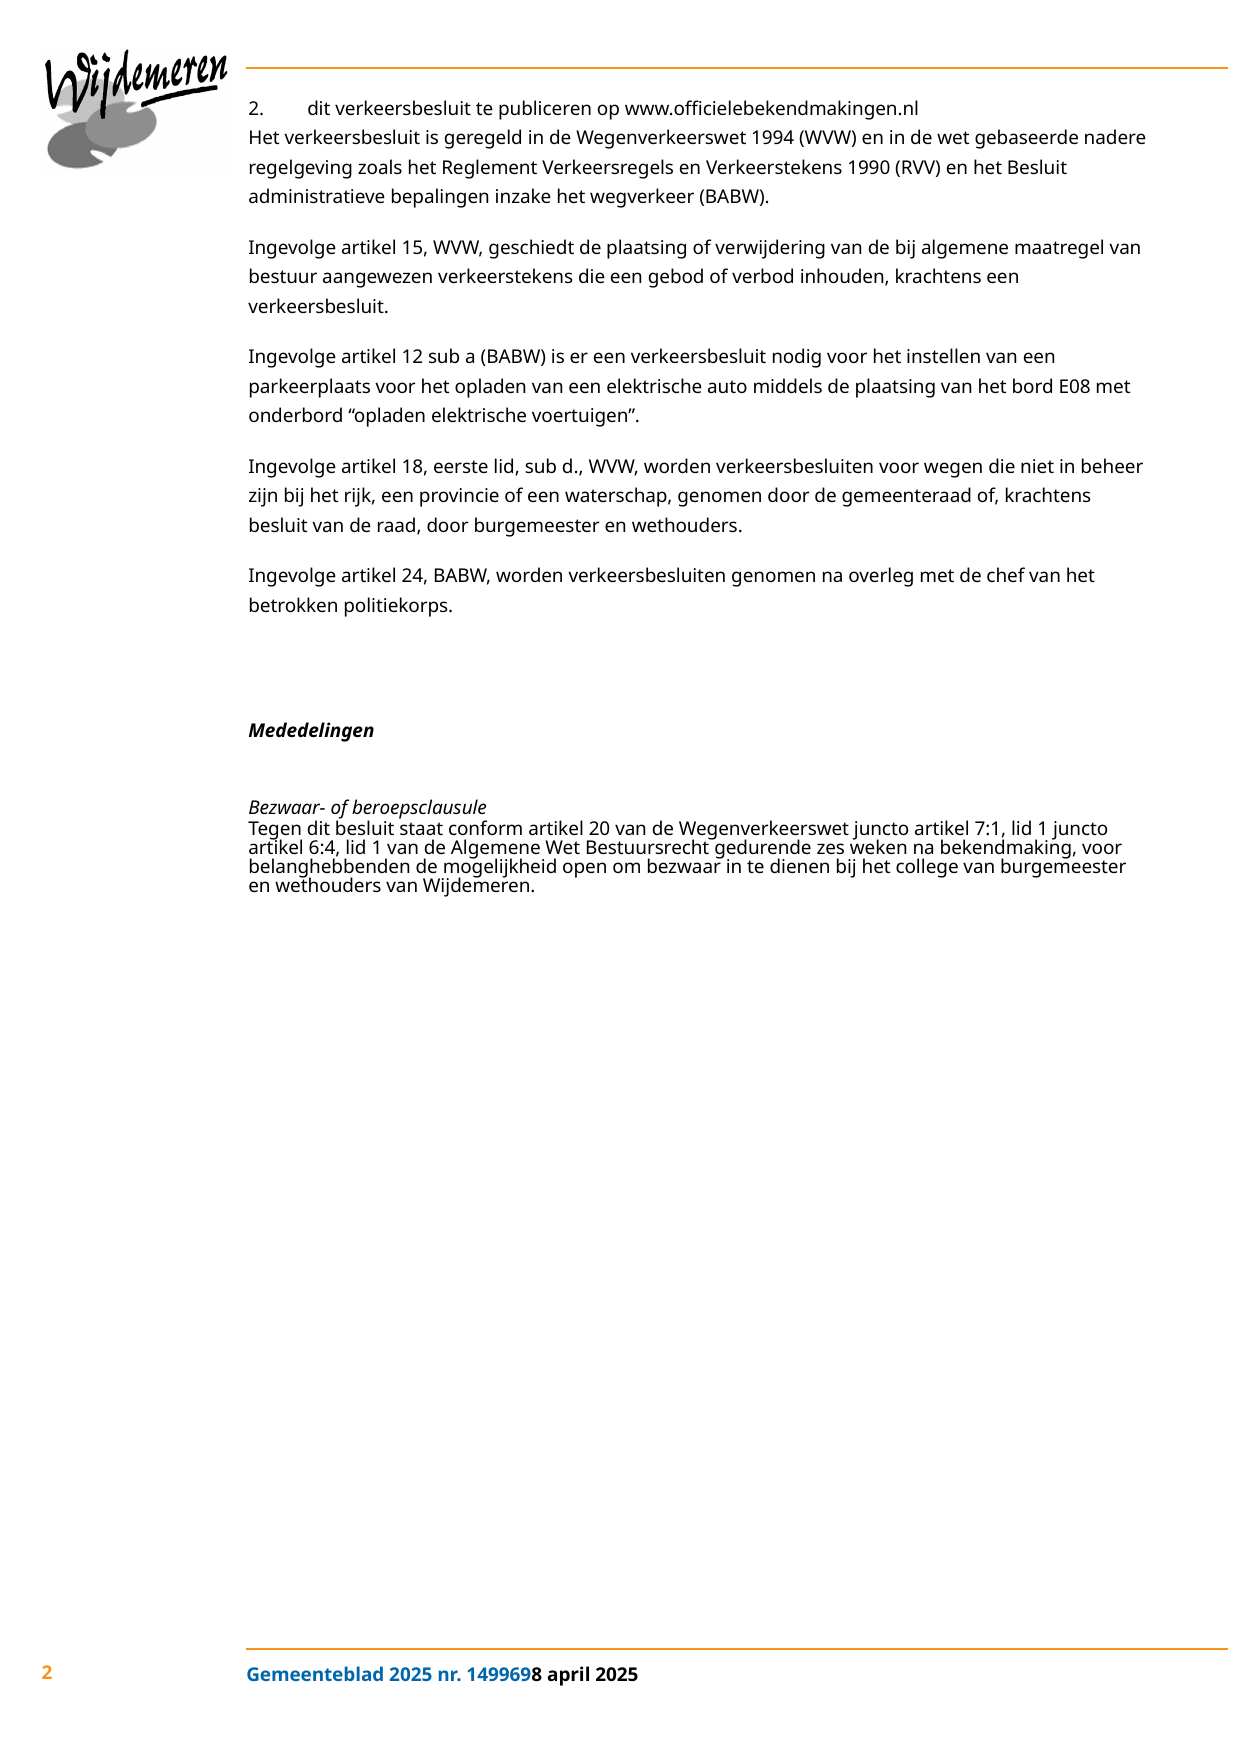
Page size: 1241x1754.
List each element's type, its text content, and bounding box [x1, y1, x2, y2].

text Mededelingen [248, 718, 1152, 743]
text Bezwaar- of beroepsclausule [248, 794, 1152, 820]
text Tegen dit besluit staat conform artikel 20 van de Wegenverkeerswet juncto artikel 7:1, lid 1 juncto artikel 6:4, lid 1 van de Algemene Wet Bestuursrecht gedurende zes weken na bekendmaking, voor belanghebbenden de mogelijkheid open om bezwaar in te dienen bij het college van burgemeester en wethouders van Wijdemeren. [248, 820, 1152, 897]
text Het verkeersbesluit is geregeld in de Wegenverkeerswet 1994 (WVW) en in de wet gebaseerde nadere regelgeving zoals het Reglement Verkeersregels en Verkeerstekens 1990 (RVV) en het Besluit administratieve bepalingen inzake het wegverkeer (BABW). [248, 124, 1152, 209]
list dit verkeersbesluit te publiceren op www.officielebekendmakingen.nl [248, 95, 1152, 121]
text Ingevolge artikel 24, BABW, worden verkeersbesluiten genomen na overleg met de chef van het betrokken politiekorps. [248, 563, 1152, 618]
text Ingevolge artikel 12 sub a (BABW) is er een verkeersbesluit nodig voor het instellen van een parkeerplaats voor het opladen van een elektrische auto middels de plaatsing van het bord E08 met onderbord “opladen elektrische voertuigen”. [248, 343, 1152, 428]
picture [41, 47, 231, 172]
text Ingevolge artikel 18, eerste lid, sub d., WVW, worden verkeersbesluiten voor wegen die niet in beheer zijn bij het rijk, een provincie of een waterschap, genomen door de gemeenteraad of, krachtens besluit van de raad, door burgemeester en wethouders. [248, 453, 1152, 538]
text Ingevolge artikel 15, WVW, geschiedt de plaatsing of verwijdering van de bij algemene maatregel van bestuur aangewezen verkeerstekens die een gebod of verbod inhouden, krachtens een verkeersbesluit. [248, 234, 1152, 319]
